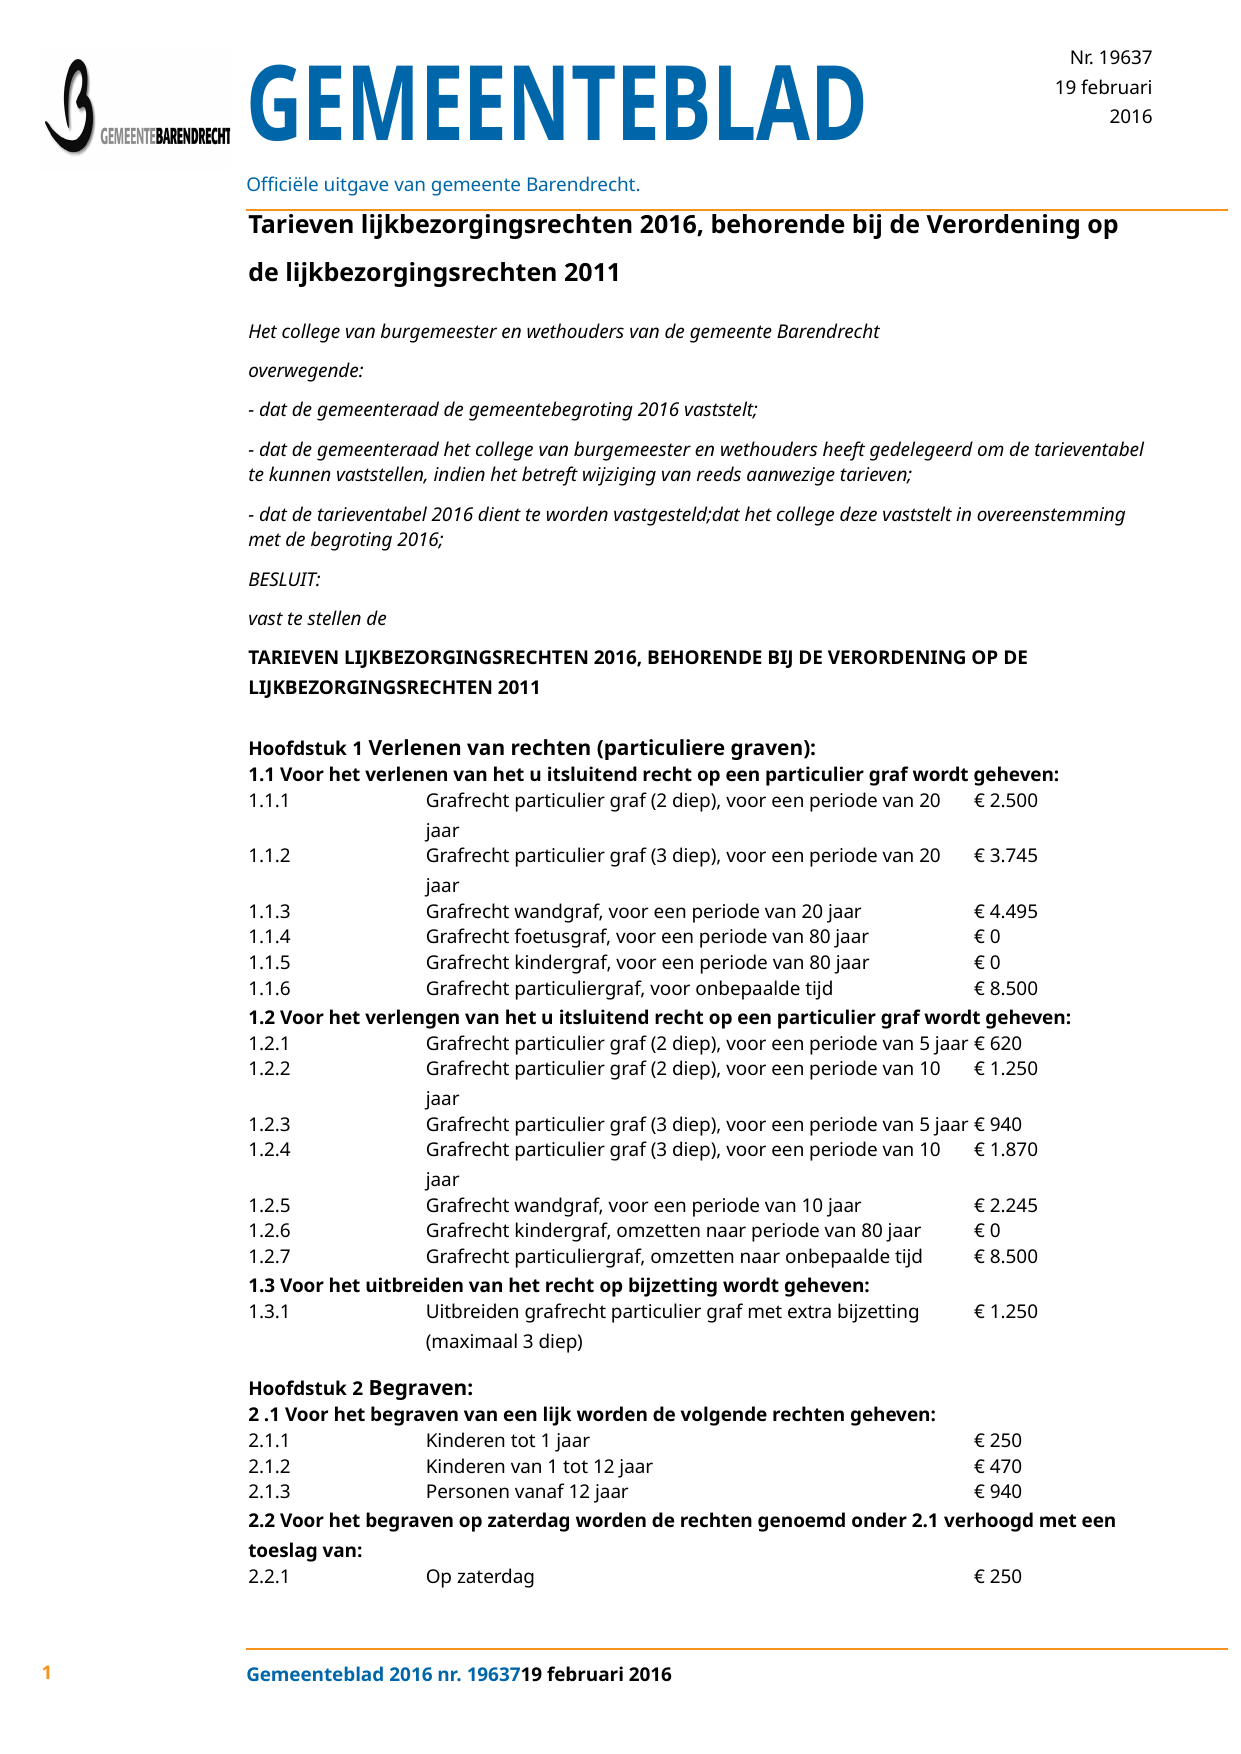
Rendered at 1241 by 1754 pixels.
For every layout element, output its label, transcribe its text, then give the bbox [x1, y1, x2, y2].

table_cell € 940 [974, 1479, 1152, 1504]
table_cell € 1.250 [974, 1298, 1152, 1353]
text BESLUIT: [248, 566, 1152, 591]
table_cell Grafrecht particulier graf (3 diep), voor een periode van 10 jaar [426, 1137, 974, 1192]
table_cell 1.2.5 [248, 1192, 426, 1218]
text Tarieven lijkbezorgingsrechten 2016, behorende bij de Verordening op de lijkbezorgingsrechten 2011 [248, 211, 1152, 288]
table_header 1.1 Voor het verlenen van het u itsluitend recht op een particulier graf wordt geheven: [248, 762, 1152, 787]
table_cell Kinderen van 1 tot 12 jaar [426, 1453, 974, 1478]
text - dat de gemeenteraad het college van burgemeester en wethouders heeft gedelegeerd om de tarieventabel te kunnen vaststellen, indien het betreft wijziging van reeds aanwezige tarieven; [248, 436, 1152, 487]
table_cell Personen vanaf 12 jaar [426, 1479, 974, 1504]
table_cell Grafrecht particulier graf (3 diep), voor een periode van 20 jaar [426, 843, 974, 898]
table_cell Grafrecht particulier graf (2 diep), voor een periode van 20 jaar [426, 787, 974, 843]
table_cell 1.2.7 [248, 1244, 426, 1269]
text overwegende: [248, 357, 1152, 383]
table_cell 2.1.1 [248, 1427, 426, 1453]
table_cell € 470 [974, 1453, 1152, 1478]
table_cell € 1.250 [974, 1056, 1152, 1111]
table_cell 1.1.2 [248, 843, 426, 898]
table_cell Grafrecht particulier graf (3 diep), voor een periode van 5 jaar [426, 1111, 974, 1137]
table_cell Grafrecht particulier graf (2 diep), voor een periode van 10 jaar [426, 1056, 974, 1111]
table_cell 1.3.1 [248, 1298, 426, 1353]
table_cell 1.2.1 [248, 1030, 426, 1056]
table_cell € 8.500 [974, 1244, 1152, 1269]
table_cell Grafrecht particuliergraf, omzetten naar onbepaalde tijd [426, 1244, 974, 1269]
table_header 2.2 Voor het begraven op zaterdag worden de rechten genoemd onder 2.1 verhoogd met een toeslag van: [248, 1508, 1152, 1563]
table_cell € 1.870 [974, 1137, 1152, 1192]
table_cell 1.1.3 [248, 898, 426, 924]
table_cell € 2.500 [974, 787, 1152, 843]
table_cell Op zaterdag [426, 1563, 974, 1589]
table_cell € 0 [974, 1218, 1152, 1243]
table_cell 2.1.3 [248, 1479, 426, 1504]
table_cell Grafrecht particulier graf (2 diep), voor een periode van 5 jaar [426, 1030, 974, 1056]
table_cell € 2.245 [974, 1192, 1152, 1218]
table_cell 1.2.4 [248, 1137, 426, 1192]
table_cell € 250 [974, 1427, 1152, 1453]
table_cell 1.2.2 [248, 1056, 426, 1111]
table_cell € 940 [974, 1111, 1152, 1137]
table_cell Grafrecht kindergraf, voor een periode van 80 jaar [426, 949, 974, 975]
table_cell 1.1.1 [248, 787, 426, 843]
table_cell Kinderen tot 1 jaar [426, 1427, 974, 1453]
table_cell Grafrecht particuliergraf, voor onbepaalde tijd [426, 975, 974, 1001]
table_cell 1.2.6 [248, 1218, 426, 1243]
table_cell € 620 [974, 1030, 1152, 1056]
table_cell € 0 [974, 949, 1152, 975]
text Hoofdstuk 1 Verlenen van rechten (particuliere graven): [248, 733, 1152, 761]
table_header 2 .1 Voor het begraven van een lijk worden de volgende rechten geheven: [248, 1401, 1152, 1427]
table_cell € 4.495 [974, 898, 1152, 924]
table_cell Grafrecht kindergraf, omzetten naar periode van 80 jaar [426, 1218, 974, 1243]
table_cell Grafrecht wandgraf, voor een periode van 20 jaar [426, 898, 974, 924]
table_cell 2.2.1 [248, 1563, 426, 1589]
table_cell Grafrecht foetusgraf, voor een periode van 80 jaar [426, 924, 974, 949]
table_cell Uitbreiden grafrecht particulier graf met extra bijzetting (maximaal 3 diep) [426, 1298, 974, 1353]
table_cell 1.1.5 [248, 949, 426, 975]
table_cell 1.1.6 [248, 975, 426, 1001]
table_cell € 0 [974, 924, 1152, 949]
table_header 1.3 Voor het uitbreiden van het recht op bijzetting wordt geheven: [248, 1273, 1152, 1298]
table_cell 2.1.2 [248, 1453, 426, 1478]
table_cell 1.2.3 [248, 1111, 426, 1137]
text Het college van burgemeester en wethouders van de gemeente Barendrecht [248, 318, 1152, 344]
table_cell € 8.500 [974, 975, 1152, 1001]
table_header 1.2 Voor het verlengen van het u itsluitend recht op een particulier graf wordt geheven: [248, 1004, 1152, 1030]
text - dat de tarieventabel 2016 dient te worden vastgesteld;dat het college deze vaststelt in overeenstemming met de begroting 2016; [248, 501, 1152, 552]
text Hoofdstuk 2 Begraven: [248, 1373, 1152, 1401]
table_cell 1.1.4 [248, 924, 426, 949]
text vast te stellen de [248, 605, 1152, 631]
table_cell € 250 [974, 1563, 1152, 1589]
text - dat de gemeenteraad de gemeentebegroting 2016 vaststelt; [248, 396, 1152, 422]
text TARIEVEN LIJKBEZORGINGSRECHTEN 2016, BEHORENDE BIJ DE VERORDENING OP DE LIJKBEZORGINGSRECHTEN 2011 [248, 644, 1152, 699]
table_cell € 3.745 [974, 843, 1152, 898]
table_cell Grafrecht wandgraf, voor een periode van 10 jaar [426, 1192, 974, 1218]
picture [41, 47, 231, 172]
